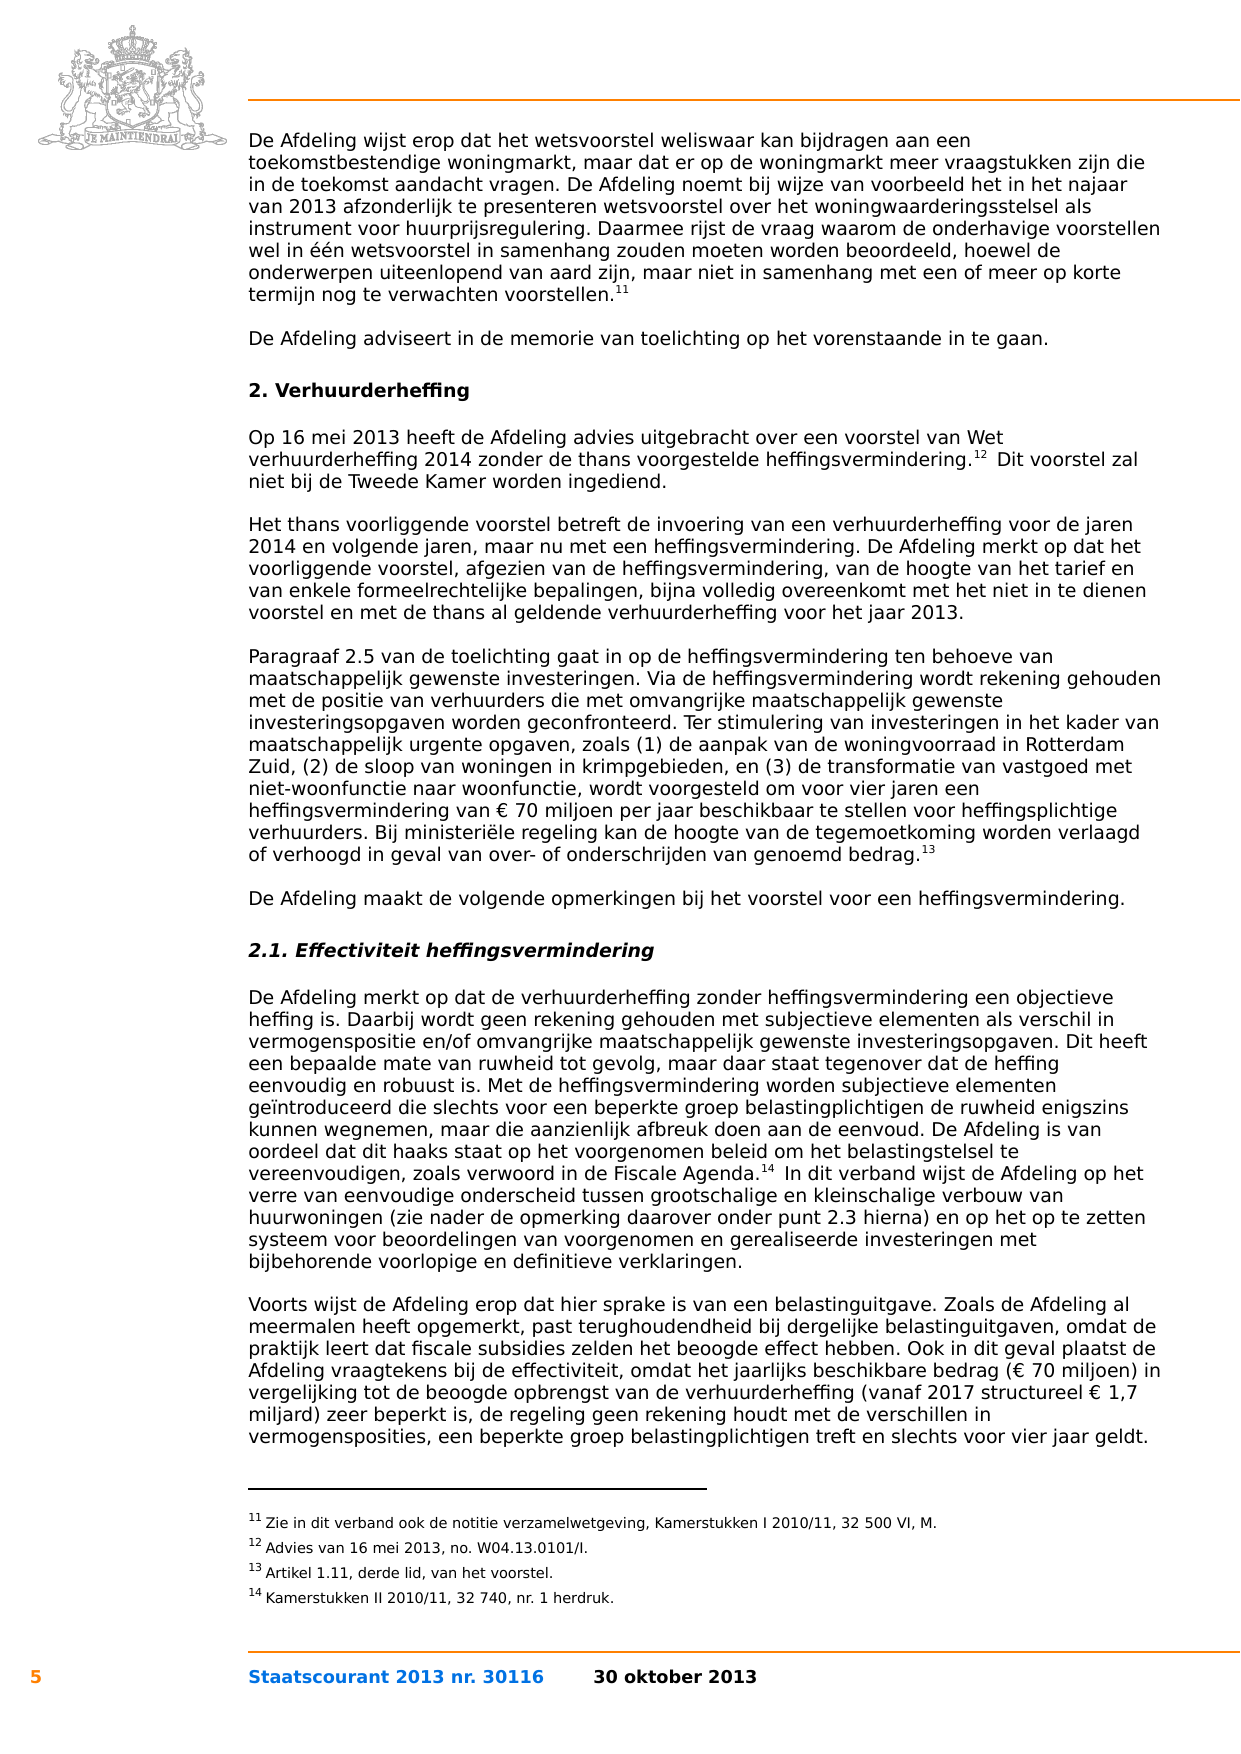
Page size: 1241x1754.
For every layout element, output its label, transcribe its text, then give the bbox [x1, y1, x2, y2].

text De Afdeling merkt op dat de verhuurderheffing zonder heffingsvermindering een objectieve heffing is. Daarbij wordt geen rekening gehouden met subjectieve elementen als verschil in vermogenspositie en/of omvangrijke maatschappelijk gewenste investeringsopgaven. Dit heeft een bepaalde mate van ruwheid tot gevolg, maar daar staat tegenover dat de heffing eenvoudig en robuust is. Met de heffingsvermindering worden subjectieve elementen geïntroduceerd die slechts voor een beperkte groep belastingplichtigen de ruwheid enigszins kunnen wegnemen, maar die aanzienlijk afbreuk doen aan de eenvoud. De Afdeling is van oordeel dat dit haaks staat op het voorgenomen beleid om het belastingstelsel te vereenvoudigen, zoals verwoord in de Fiscale Agenda. In dit verband wijst de Afdeling op het verre van eenvoudige onderscheid tussen grootschalige en kleinschalige verbouw van huurwoningen (zie nader de opmerking daarover onder punt 2.3 hierna) en op het op te zetten systeem voor beoordelingen van voorgenomen en gerealiseerde investeringen met bijbehorende voorlopige en definitieve verklaringen. [248, 987, 1163, 1272]
text Zie in dit verband ook de notitie verzamelwetgeving, Kamerstukken I 2010/11, 32 500 VI, M. [248, 1511, 1163, 1533]
text Artikel 1.11, derde lid, van het voorstel. [248, 1561, 1163, 1583]
subtitle 2.1. Effectiviteit heffingsvermindering [248, 940, 1163, 962]
picture [38, 25, 227, 150]
text Op 16 mei 2013 heeft de Afdeling advies uitgebracht over een voorstel van Wet verhuurderheffing 2014 zonder de thans voorgestelde heffingsvermindering. Dit voorstel zal niet bij de Tweede Kamer worden ingediend. [248, 427, 1163, 492]
text Paragraaf 2.5 van de toelichting gaat in op de heffingsvermindering ten behoeve van maatschappelijk gewenste investeringen. Via de heffingsvermindering wordt rekening gehouden met de positie van verhuurders die met omvangrijke maatschappelijk gewenste investeringsopgaven worden geconfronteerd. Ter stimulering van investeringen in het kader van maatschappelijk urgente opgaven, zoals (1) de aanpak van de woningvoorraad in Rotterdam Zuid, (2) de sloop van woningen in krimpgebieden, en (3) de transformatie van vastgoed met niet-woonfunctie naar woonfunctie, wordt voorgesteld om voor vier jaren een heffingsvermindering van € 70 miljoen per jaar beschikbaar te stellen voor heffingsplichtige verhuurders. Bij ministeriële regeling kan de hoogte van de tegemoetkoming worden verlaagd of verhoogd in geval van over- of onderschrijden van genoemd bedrag. [248, 646, 1163, 866]
text Voorts wijst de Afdeling erop dat hier sprake is van een belastinguitgave. Zoals de Afdeling al meermalen heeft opgemerkt, past terughoudendheid bij dergelijke belastinguitgaven, omdat de praktijk leert dat fiscale subsidies zelden het beoogde effect hebben. Ook in dit geval plaatst de Afdeling vraagtekens bij de effectiviteit, omdat het jaarlijks beschikbare bedrag (€ 70 miljoen) in vergelijking tot de beoogde opbrengst van de verhuurderheffing (vanaf 2017 structureel € 1,7 miljard) zeer beperkt is, de regeling geen rekening houdt met de verschillen in vermogensposities, een beperkte groep belastingplichtigen treft en slechts voor vier jaar geldt. [248, 1294, 1163, 1448]
text Kamerstukken II 2010/11, 32 740, nr. 1 herdruk. [248, 1586, 1163, 1608]
text De Afdeling adviseert in de memorie van toelichting op het vorenstaande in te gaan. [248, 328, 1163, 349]
subtitle 2. Verhuurderheffing [248, 379, 1163, 402]
text Advies van 16 mei 2013, no. W04.13.0101/I. [248, 1536, 1163, 1558]
text De Afdeling wijst erop dat het wetsvoorstel weliswaar kan bijdragen aan een toekomstbestendige woningmarkt, maar dat er op de woningmarkt meer vraagstukken zijn die in de toekomst aandacht vragen. De Afdeling noemt bij wijze van voorbeeld het in het najaar van 2013 afzonderlijk te presenteren wetsvoorstel over het woningwaarderingsstelsel als instrument voor huurprijsregulering. Daarmee rijst de vraag waarom de onderhavige voorstellen wel in één wetsvoorstel in samenhang zouden moeten worden beoordeeld, hoewel de onderwerpen uiteenlopend van aard zijn, maar niet in samenhang met een of meer op korte termijn nog te verwachten voorstellen. [248, 130, 1163, 306]
text De Afdeling maakt de volgende opmerkingen bij het voorstel voor een heffingsvermindering. [248, 888, 1163, 910]
text Het thans voorliggende voorstel betreft de invoering van een verhuurderheffing voor de jaren 2014 en volgende jaren, maar nu met een heffingsvermindering. De Afdeling merkt op dat het voorliggende voorstel, afgezien van de heffingsvermindering, van de hoogte van het tarief en van enkele formeelrechtelijke bepalingen, bijna volledig overeenkomt met het niet in te dienen voorstel en met de thans al geldende verhuurderheffing voor het jaar 2013. [248, 514, 1163, 624]
